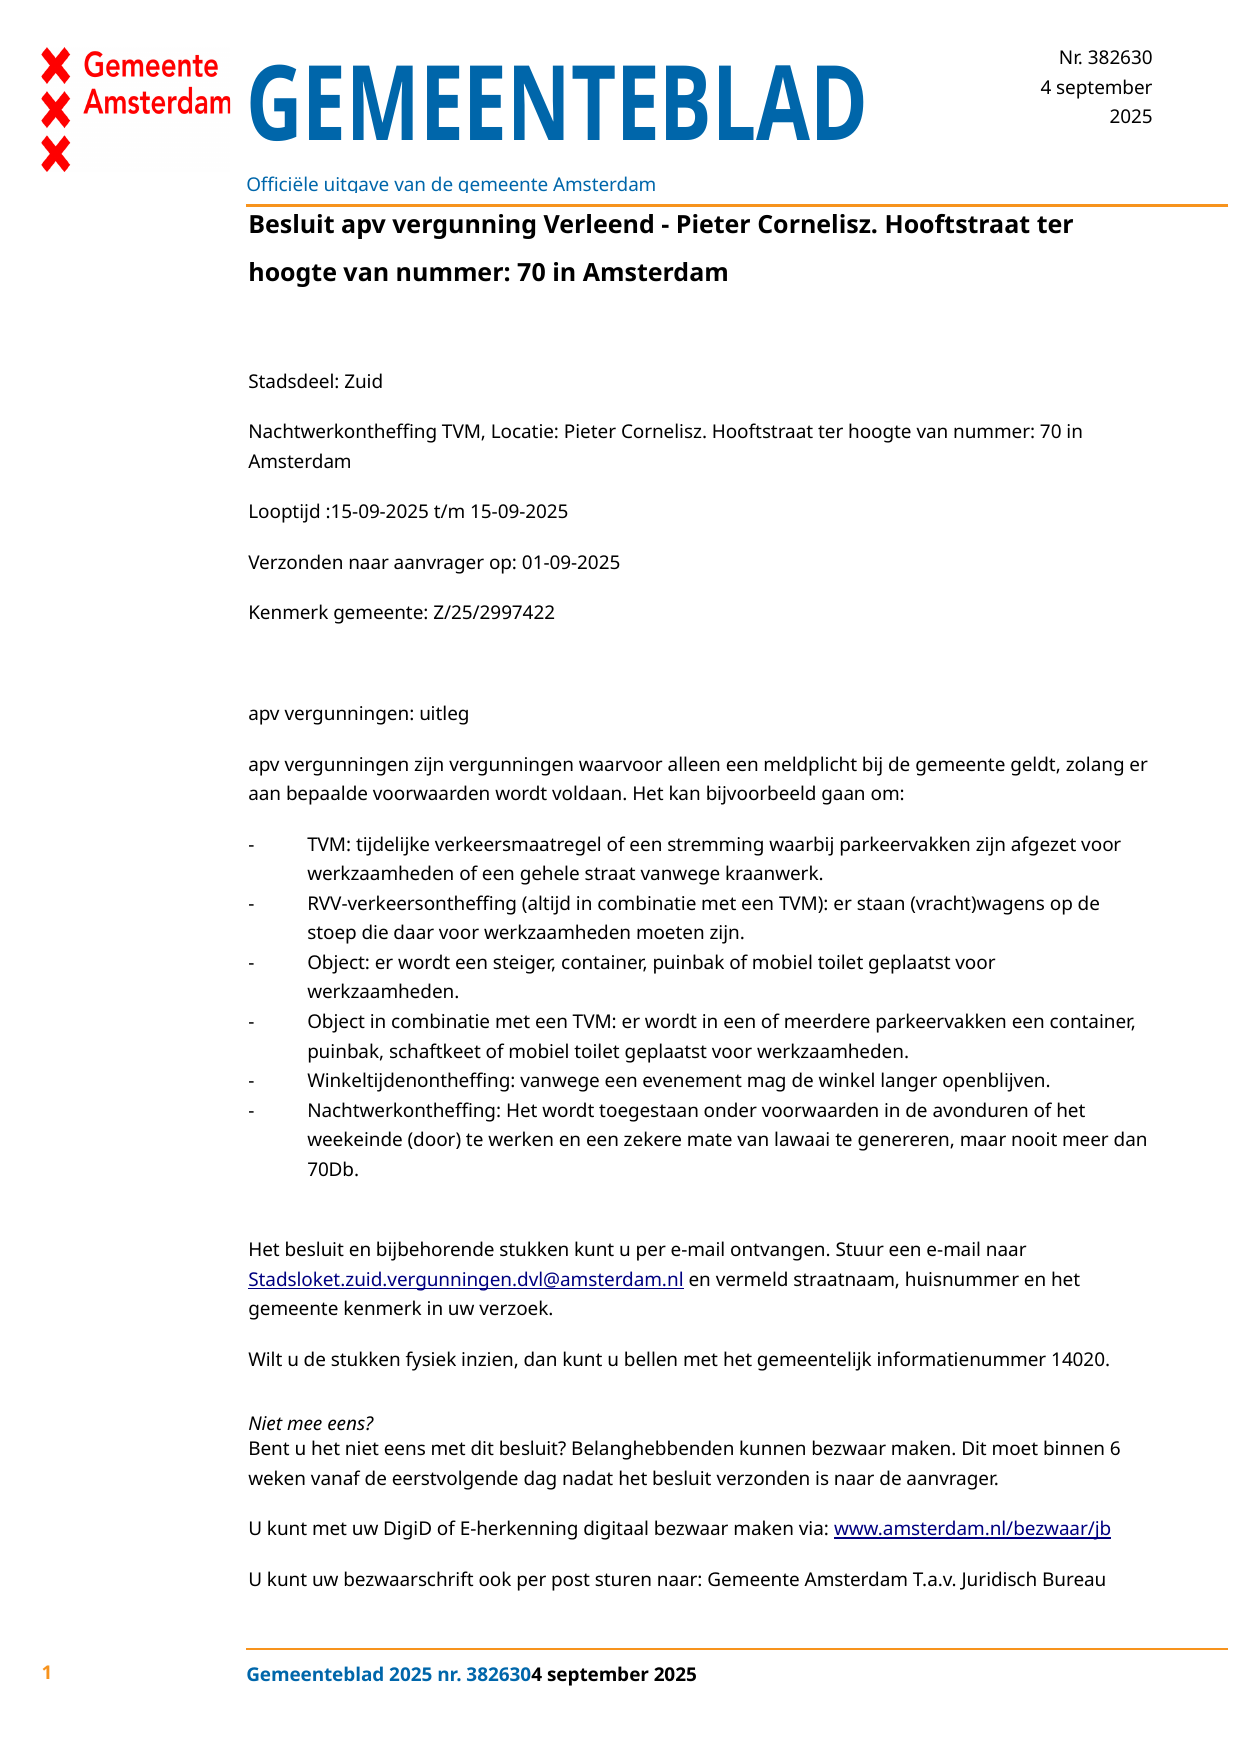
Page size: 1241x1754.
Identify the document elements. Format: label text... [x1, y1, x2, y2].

text Besluit apv vergunning Verleend - Pieter Cornelisz. Hooftstraat ter hoogte van nummer: 70 in Amsterdam [248, 207, 1152, 288]
text Wilt u de stukken fysiek inzien, dan kunt u bellen met het gemeentelijk informatienummer 14020. [248, 1346, 1152, 1372]
list Object in combinatie met een TVM: er wordt in een of meerdere parkeervakken een container, puinbak, schaftkeet of mobiel toilet geplaatst voor werkzaamheden. [248, 1008, 1152, 1064]
text U kunt uw bezwaarschrift ook per post sturen naar: Gemeente Amsterdam T.a.v. Juridisch Bureau [248, 1566, 1152, 1592]
text U kunt met uw DigiD of E-herkenning digitaal bezwaar maken via: www.amsterdam.nl/bezwaar/jb [248, 1516, 1152, 1541]
text Het besluit en bijbehorende stukken kunt u per e-mail ontvangen. Stuur een e-mail naar Stadsloket.zuid.vergunningen.dvl@amsterdam.nl en vermeld straatnaam, huisnummer en het gemeente kenmerk in uw verzoek. [248, 1236, 1152, 1321]
text Niet mee eens? [248, 1410, 1152, 1436]
text Bent u het niet eens met dit besluit? Belanghebbenden kunnen bezwaar maken. Dit moet binnen 6 weken vanaf de eerstvolgende dag nadat het besluit verzonden is naar de aanvrager. [248, 1436, 1152, 1491]
text apv vergunningen zijn vergunningen waarvoor alleen een meldplicht bij de gemeente geldt, zolang er aan bepaalde voorwaarden wordt voldaan. Het kan bijvoorbeeld gaan om: [248, 751, 1152, 806]
text apv vergunningen: uitleg [248, 700, 1152, 726]
text Verzonden naar aanvrager op: 01-09-2025 [248, 549, 1152, 575]
text Kenmerk gemeente: Z/25/2997422 [248, 599, 1152, 625]
list Object: er wordt een steiger, container, puinbak of mobiel toilet geplaatst voor werkzaamheden. [248, 949, 1152, 1004]
list TVM: tijdelijke verkeersmaatregel of een stremming waarbij parkeervakken zijn afgezet voor werkzaamheden of een gehele straat vanwege kraanwerk. [248, 831, 1152, 886]
list Nachtwerkontheffing: Het wordt toegestaan onder voorwaarden in de avonduren of het weekeinde (door) te werken en een zekere mate van lawaai te genereren, maar nooit meer dan 70Db. [248, 1097, 1152, 1182]
text Looptijd :15-09-2025 t/m 15-09-2025 [248, 499, 1152, 524]
text Stadsdeel: Zuid [248, 368, 1152, 394]
text Nachtwerkontheffing TVM, Locatie: Pieter Cornelisz. Hooftstraat ter hoogte van nummer: 70 in Amsterdam [248, 419, 1152, 474]
list Winkeltijdenontheffing: vanwege een evenement mag de winkel langer openblijven. [248, 1067, 1152, 1093]
list RVV-verkeersontheffing (altijd in combinatie met een TVM): er staan (vracht)wagens op de stoep die daar voor werkzaamheden moeten zijn. [248, 890, 1152, 945]
picture [41, 47, 231, 172]
